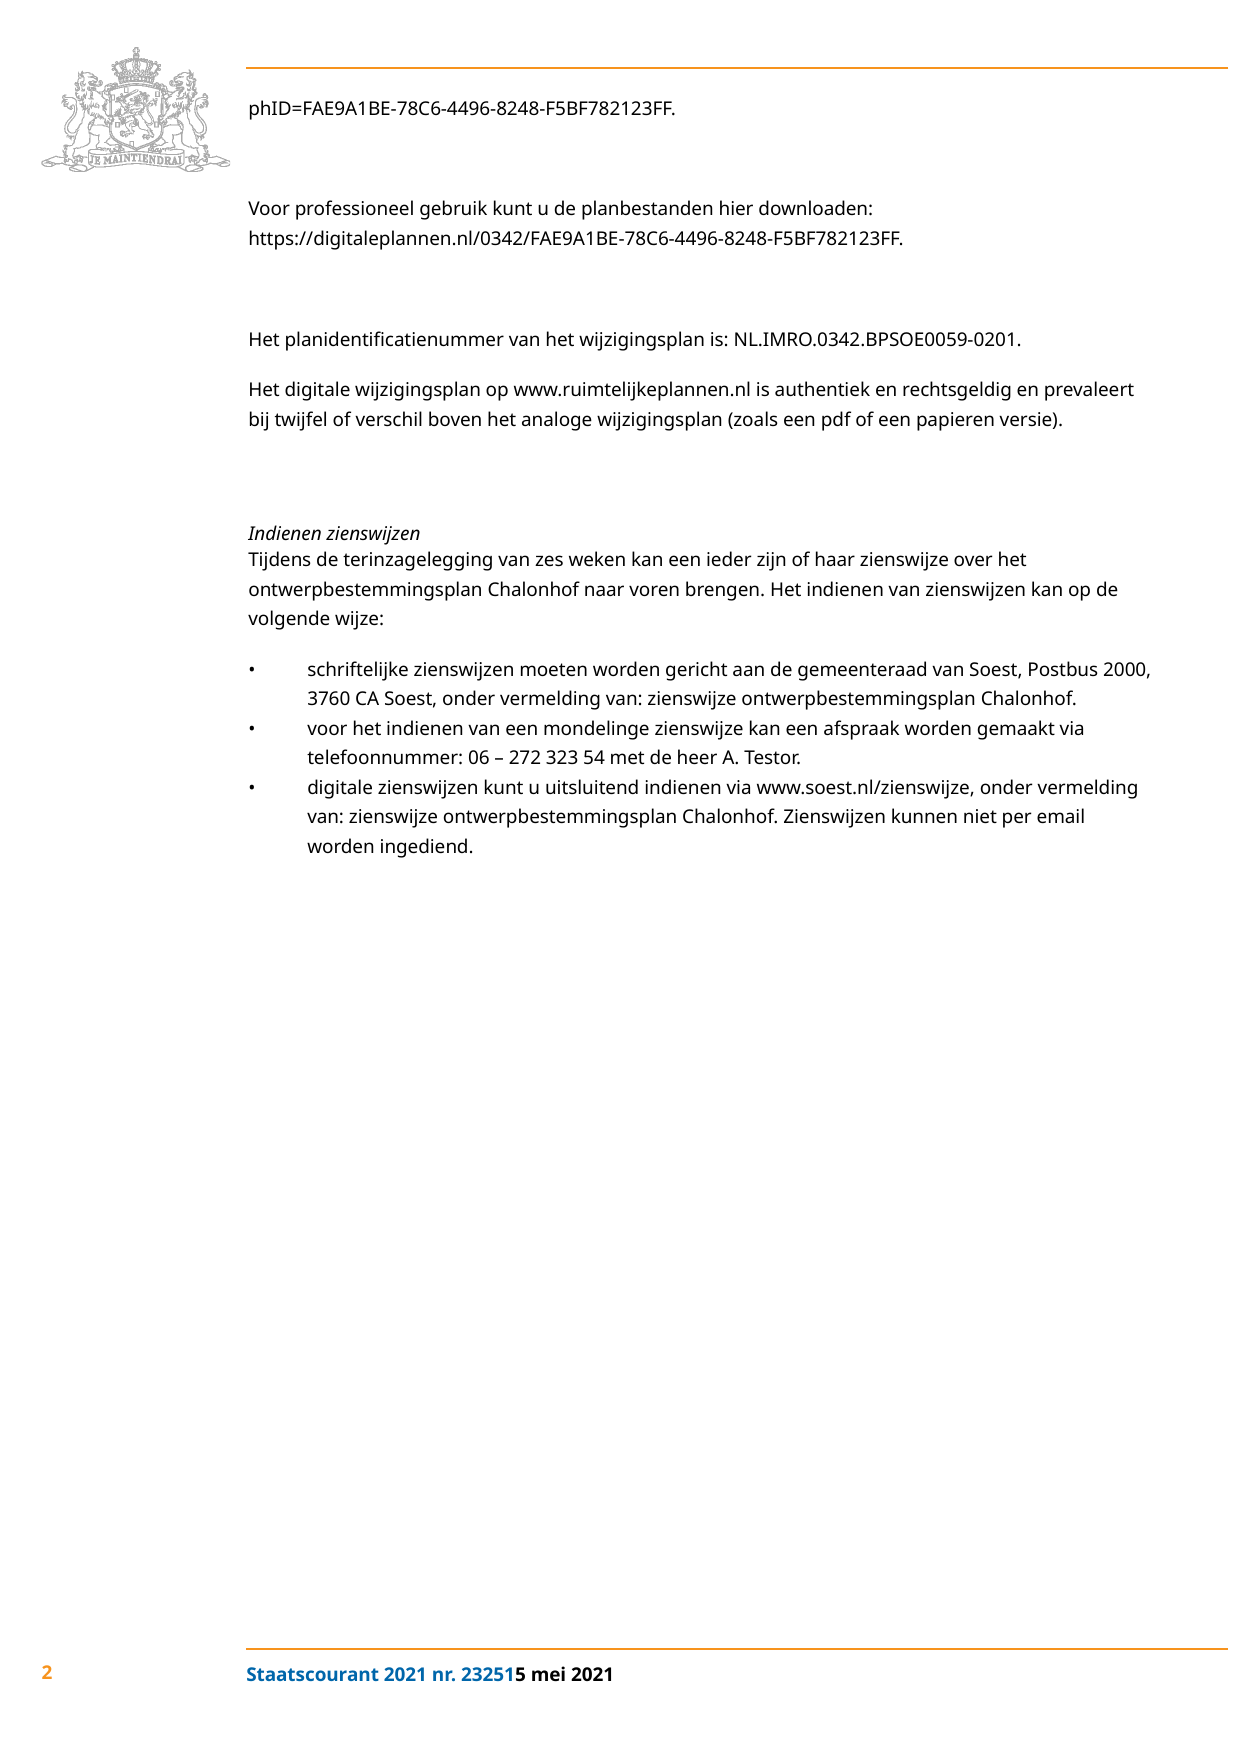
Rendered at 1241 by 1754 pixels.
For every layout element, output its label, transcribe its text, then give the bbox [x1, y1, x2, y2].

picture [41, 47, 231, 172]
list schriftelijke zienswijzen moeten worden gericht aan de gemeenteraad van Soest, Postbus 2000, 3760 CA Soest, onder vermelding van: zienswijze ontwerpbestemmingsplan Chalonhof. [248, 656, 1152, 711]
list voor het indienen van een mondelinge zienswijze kan een afspraak worden gemaakt via telefoonnummer: 06 – 272 323 54 met de heer A. Testor. [248, 715, 1152, 770]
text Het digitale wijzigingsplan op www.ruimtelijkeplannen.nl is authentiek en rechtsgeldig en prevaleert bij twijfel of verschil boven het analoge wijzigingsplan (zoals een pdf of een papieren versie). [248, 376, 1152, 432]
text Voor professioneel gebruik kunt u de planbestanden hier downloaden: https://digitaleplannen.nl/0342/FAE9A1BE-78C6-4496-8248-F5BF782123FF. [248, 196, 1152, 251]
text Indienen zienswijzen [248, 520, 1152, 546]
text phID=FAE9A1BE-78C6-4496-8248-F5BF782123FF. [248, 95, 1152, 121]
text Het planidentificatienummer van het wijzigingsplan is: NL.IMRO.0342.BPSOE0059-0201. [248, 326, 1152, 352]
text Tijdens de terinzagelegging van zes weken kan een ieder zijn of haar zienswijze over het ontwerpbestemmingsplan Chalonhof naar voren brengen. Het indienen van zienswijzen kan op de volgende wijze: [248, 546, 1152, 631]
list digitale zienswijzen kunt u uitsluitend indienen via www.soest.nl/zienswijze, onder vermelding van: zienswijze ontwerpbestemmingsplan Chalonhof. Zienswijzen kunnen niet per email worden ingediend. [248, 774, 1152, 859]
